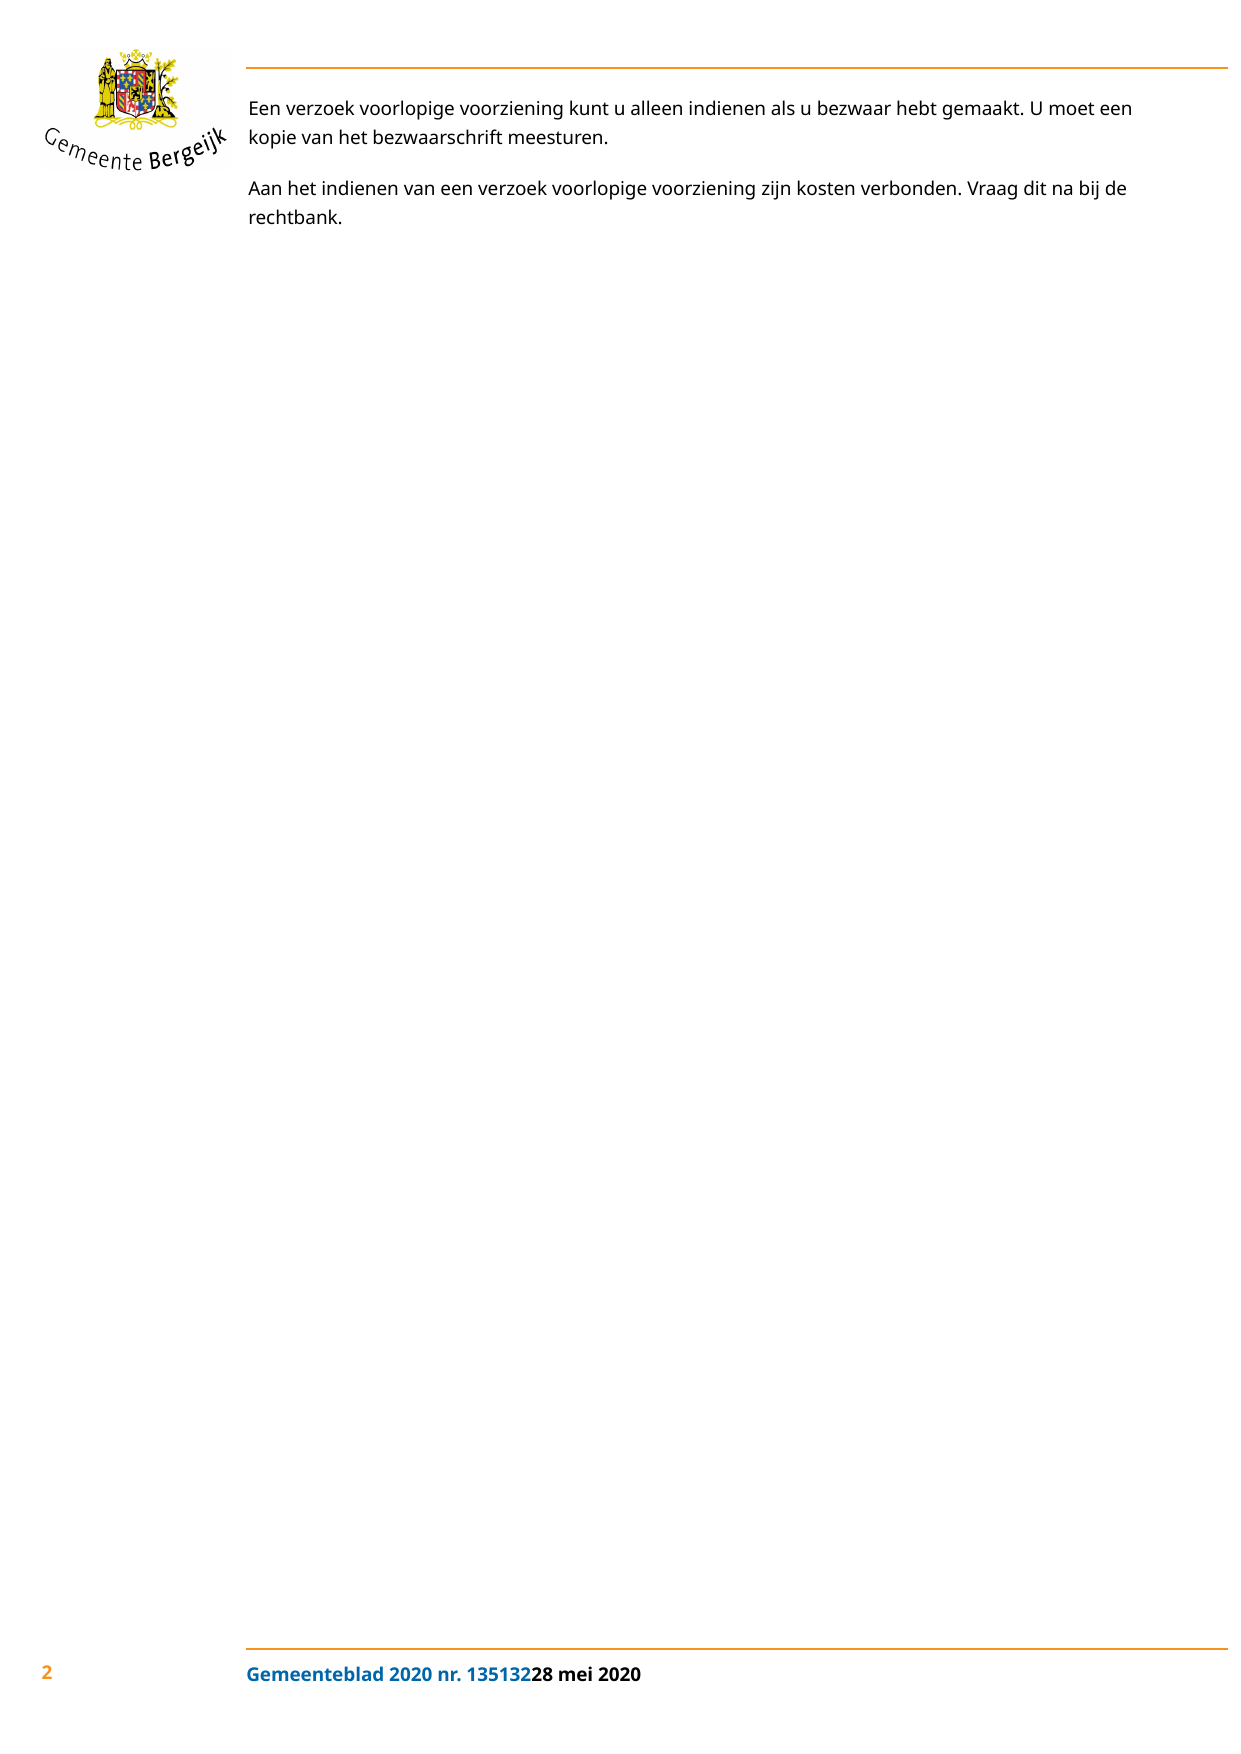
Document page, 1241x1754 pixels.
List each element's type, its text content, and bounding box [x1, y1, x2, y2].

text Een verzoek voorlopige voorziening kunt u alleen indienen als u bezwaar hebt gemaakt. U moet een kopie van het bezwaarschrift meesturen. [248, 95, 1152, 150]
text Aan het indienen van een verzoek voorlopige voorziening zijn kosten verbonden. Vraag dit na bij de rechtbank. [248, 175, 1152, 230]
picture [41, 47, 231, 172]
